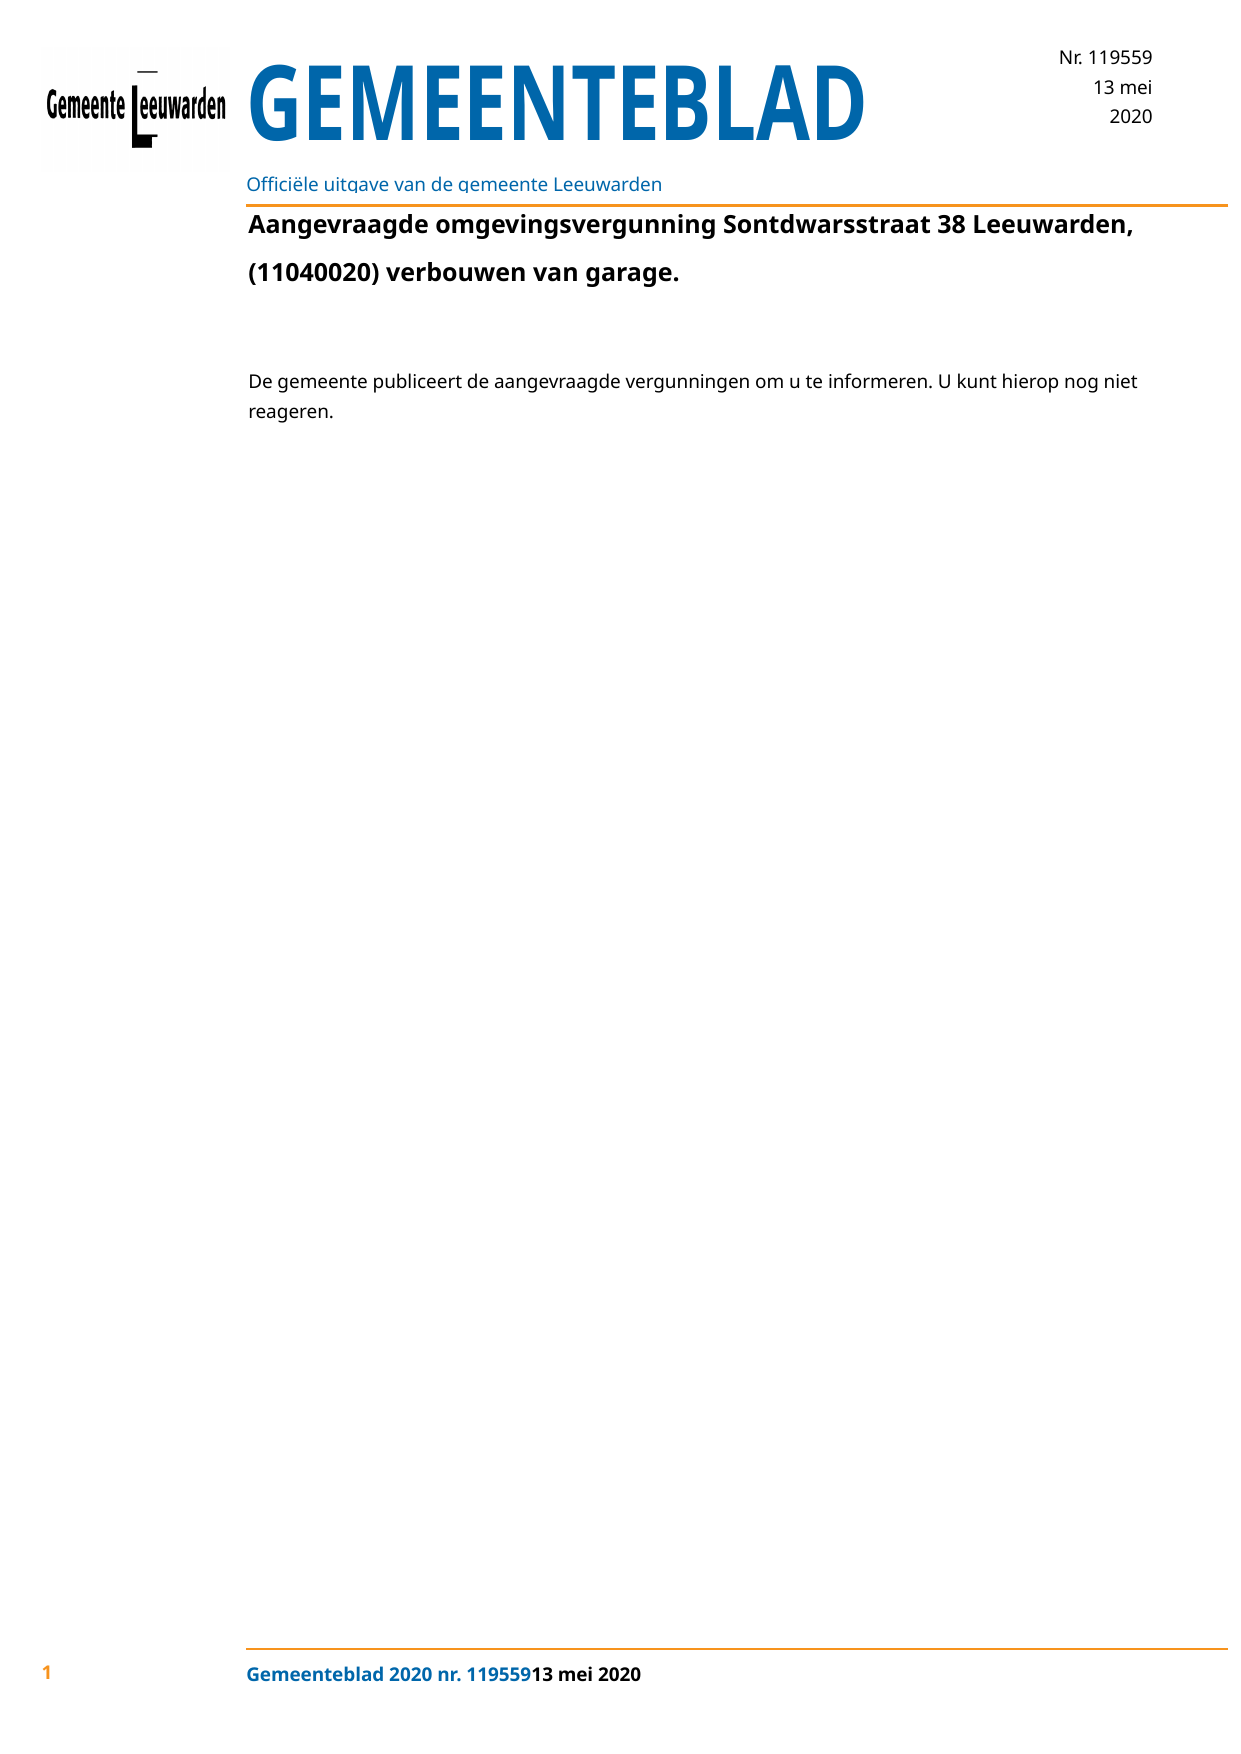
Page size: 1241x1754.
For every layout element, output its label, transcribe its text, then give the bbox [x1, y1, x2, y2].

text Aangevraagde omgevingsvergunning Sontdwarsstraat 38 Leeuwarden, (11040020) verbouwen van garage. [248, 207, 1152, 288]
picture [41, 47, 231, 172]
text De gemeente publiceert de aangevraagde vergunningen om u te informeren. U kunt hierop nog niet reageren. [248, 368, 1152, 424]
